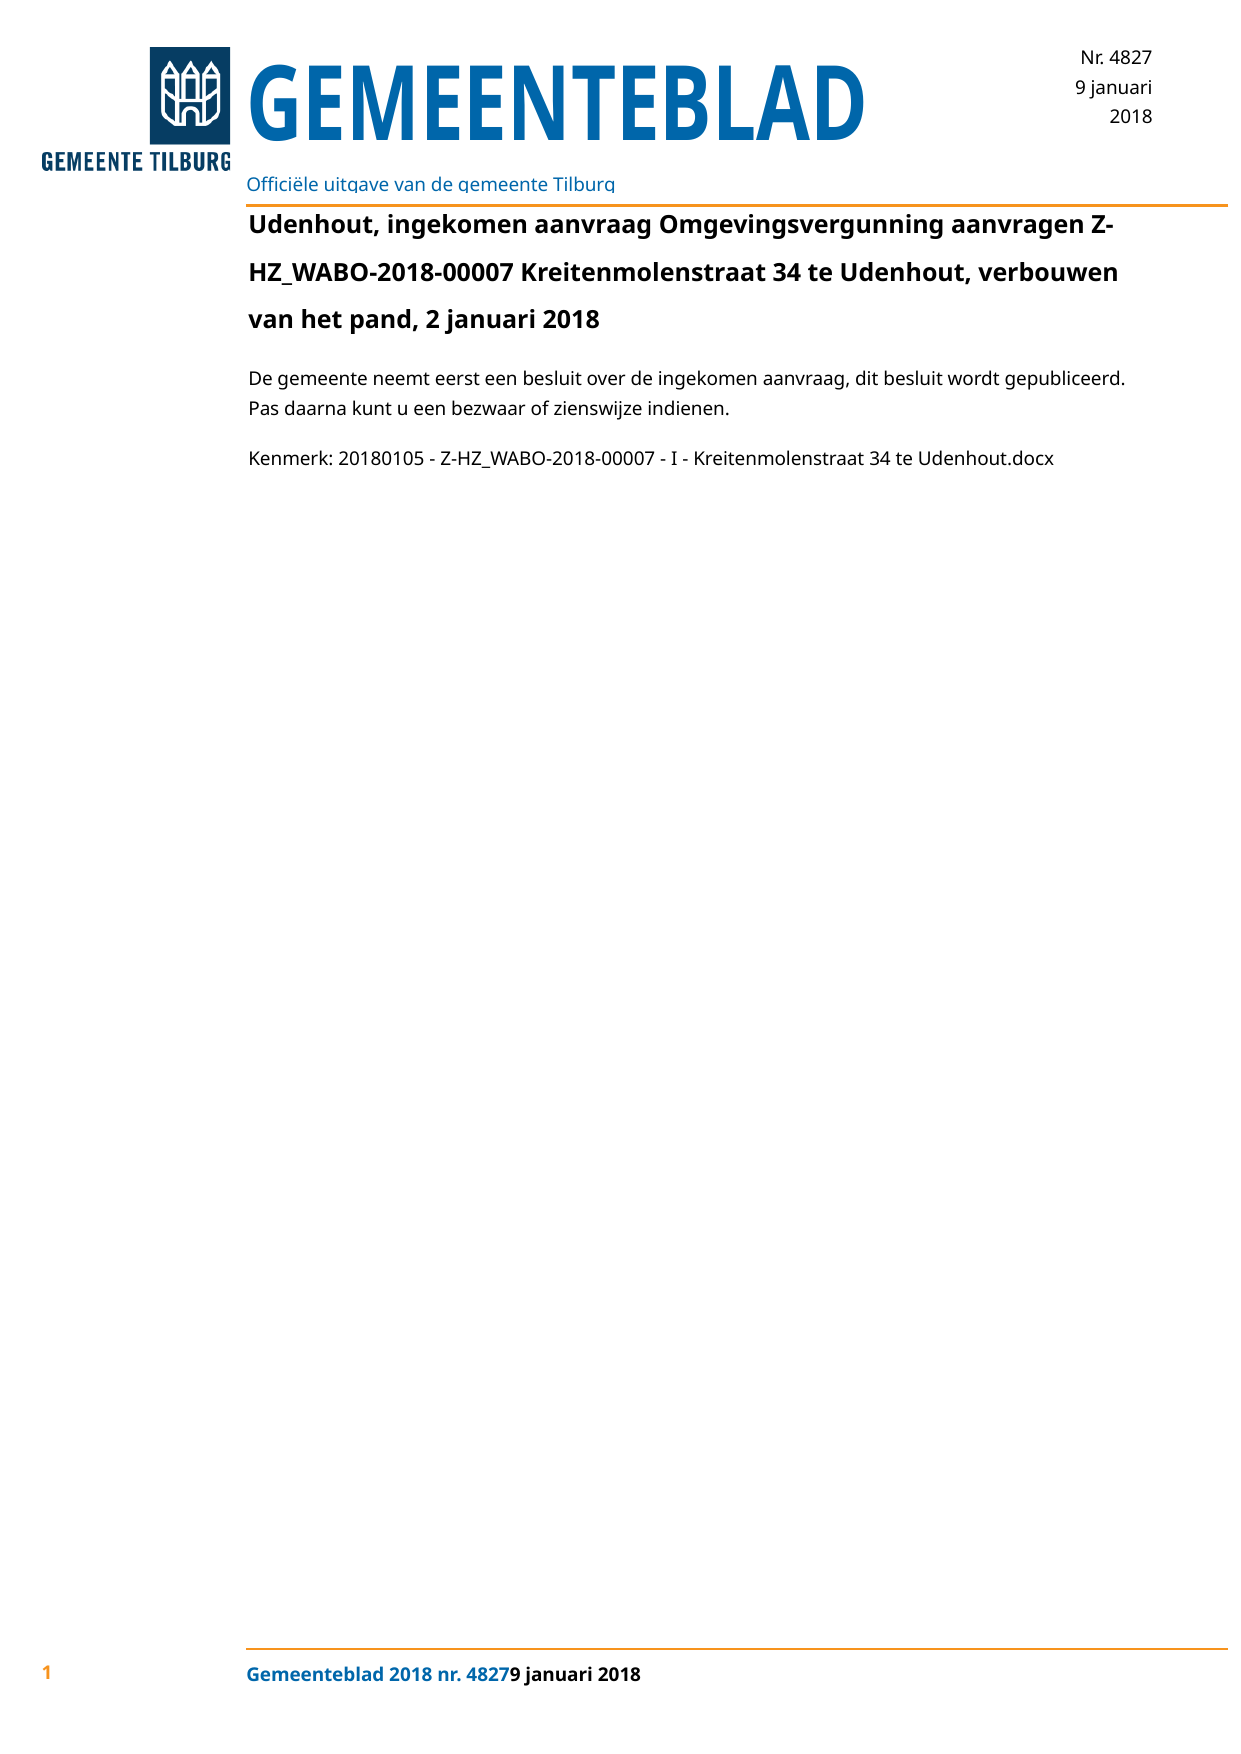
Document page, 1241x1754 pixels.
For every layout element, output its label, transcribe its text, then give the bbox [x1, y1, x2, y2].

text Udenhout, ingekomen aanvraag Omgevingsvergunning aanvragen Z-HZ_WABO-2018-00007 Kreitenmolenstraat 34 te Udenhout, verbouwen van het pand, 2 januari 2018 [248, 207, 1152, 336]
text De gemeente neemt eerst een besluit over de ingekomen aanvraag, dit besluit wordt gepubliceerd. Pas daarna kunt u een bezwaar of zienswijze indienen. [248, 366, 1152, 421]
text Kenmerk: 20180105 - Z-HZ_WABO-2018-00007 - I - Kreitenmolenstraat 34 te Udenhout.docx [248, 446, 1152, 471]
picture [41, 47, 231, 172]
